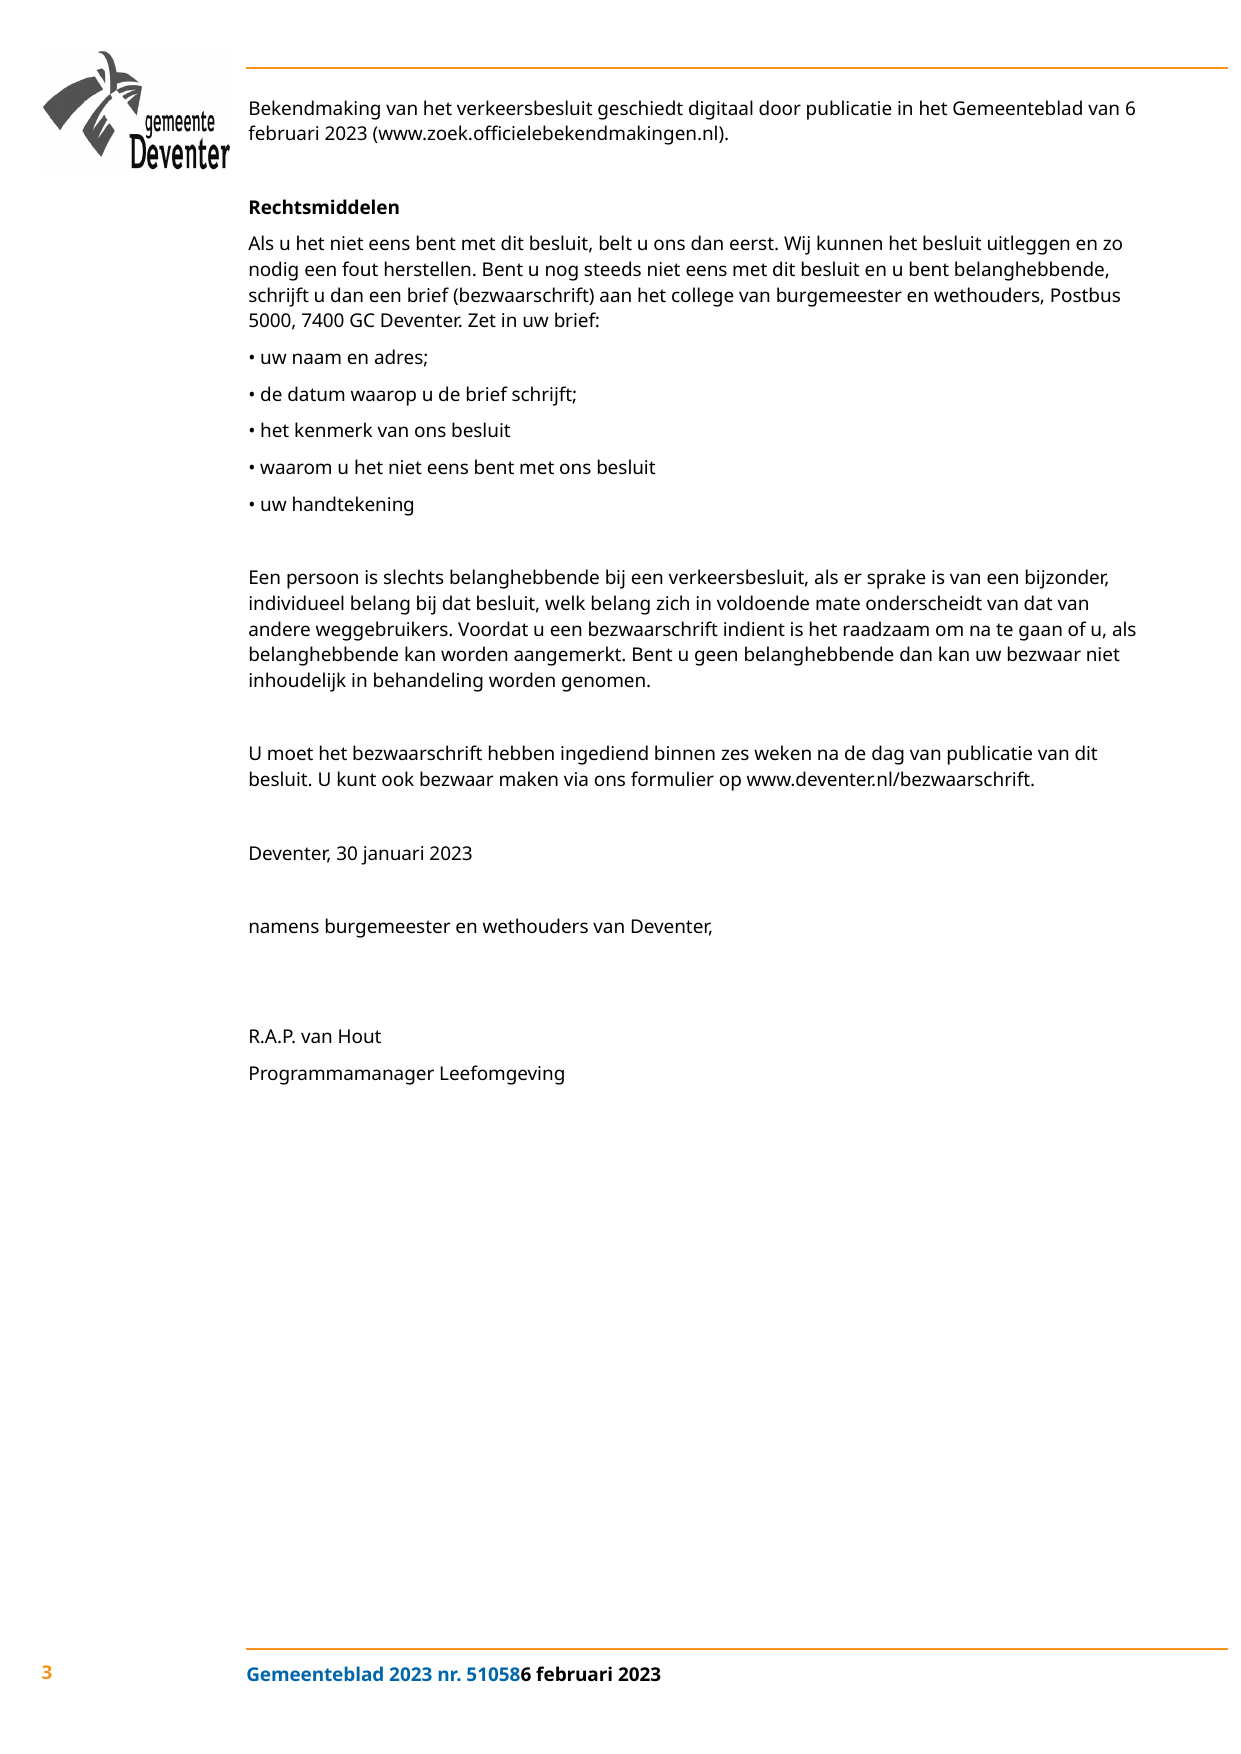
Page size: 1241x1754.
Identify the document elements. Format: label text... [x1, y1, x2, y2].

text Deventer, 30 januari 2023 [248, 840, 1152, 865]
text namens burgemeester en wethouders van Deventer, [248, 913, 1152, 939]
text U moet het bezwaarschrift hebben ingediend binnen zes weken na de dag van publicatie van dit besluit. U kunt ook bezwaar maken via ons formulier op www.deventer.nl/bezwaarschrift. [248, 741, 1152, 792]
text • uw naam en adres; [248, 344, 1152, 370]
text Bekendmaking van het verkeersbesluit geschiedt digitaal door publicatie in het Gemeenteblad van 6 februari 2023 (www.zoek.officielebekendmakingen.nl). [248, 95, 1152, 146]
text • de datum waarop u de brief schrijft; [248, 381, 1152, 407]
text Als u het niet eens bent met dit besluit, belt u ons dan eerst. Wij kunnen het besluit uitleggen en zo nodig een fout herstellen. Bent u nog steeds niet eens met dit besluit en u bent belanghebbende, schrijft u dan een brief (bezwaarschrift) aan het college van burgemeester en wethouders, Postbus 5000, 7400 GC Deventer. Zet in uw brief: [248, 231, 1152, 333]
text Een persoon is slechts belanghebbende bij een verkeersbesluit, als er sprake is van een bijzonder, individueel belang bij dat besluit, welk belang zich in voldoende mate onderscheidt van dat van andere weggebruikers. Voordat u een bezwaarschrift indient is het raadzaam om na te gaan of u, als belanghebbende kan worden aangemerkt. Bent u geen belanghebbende dan kan uw bezwaar niet inhoudelijk in behandeling worden genomen. [248, 564, 1152, 693]
text Rechtsmiddelen [248, 194, 1152, 219]
text • uw handtekening [248, 491, 1152, 517]
text Programmamanager Leefomgeving [248, 1060, 1152, 1085]
text • waarom u het niet eens bent met ons besluit [248, 454, 1152, 480]
text R.A.P. van Hout [248, 1023, 1152, 1049]
text • het kenmerk van ons besluit [248, 418, 1152, 443]
picture [41, 47, 231, 172]
